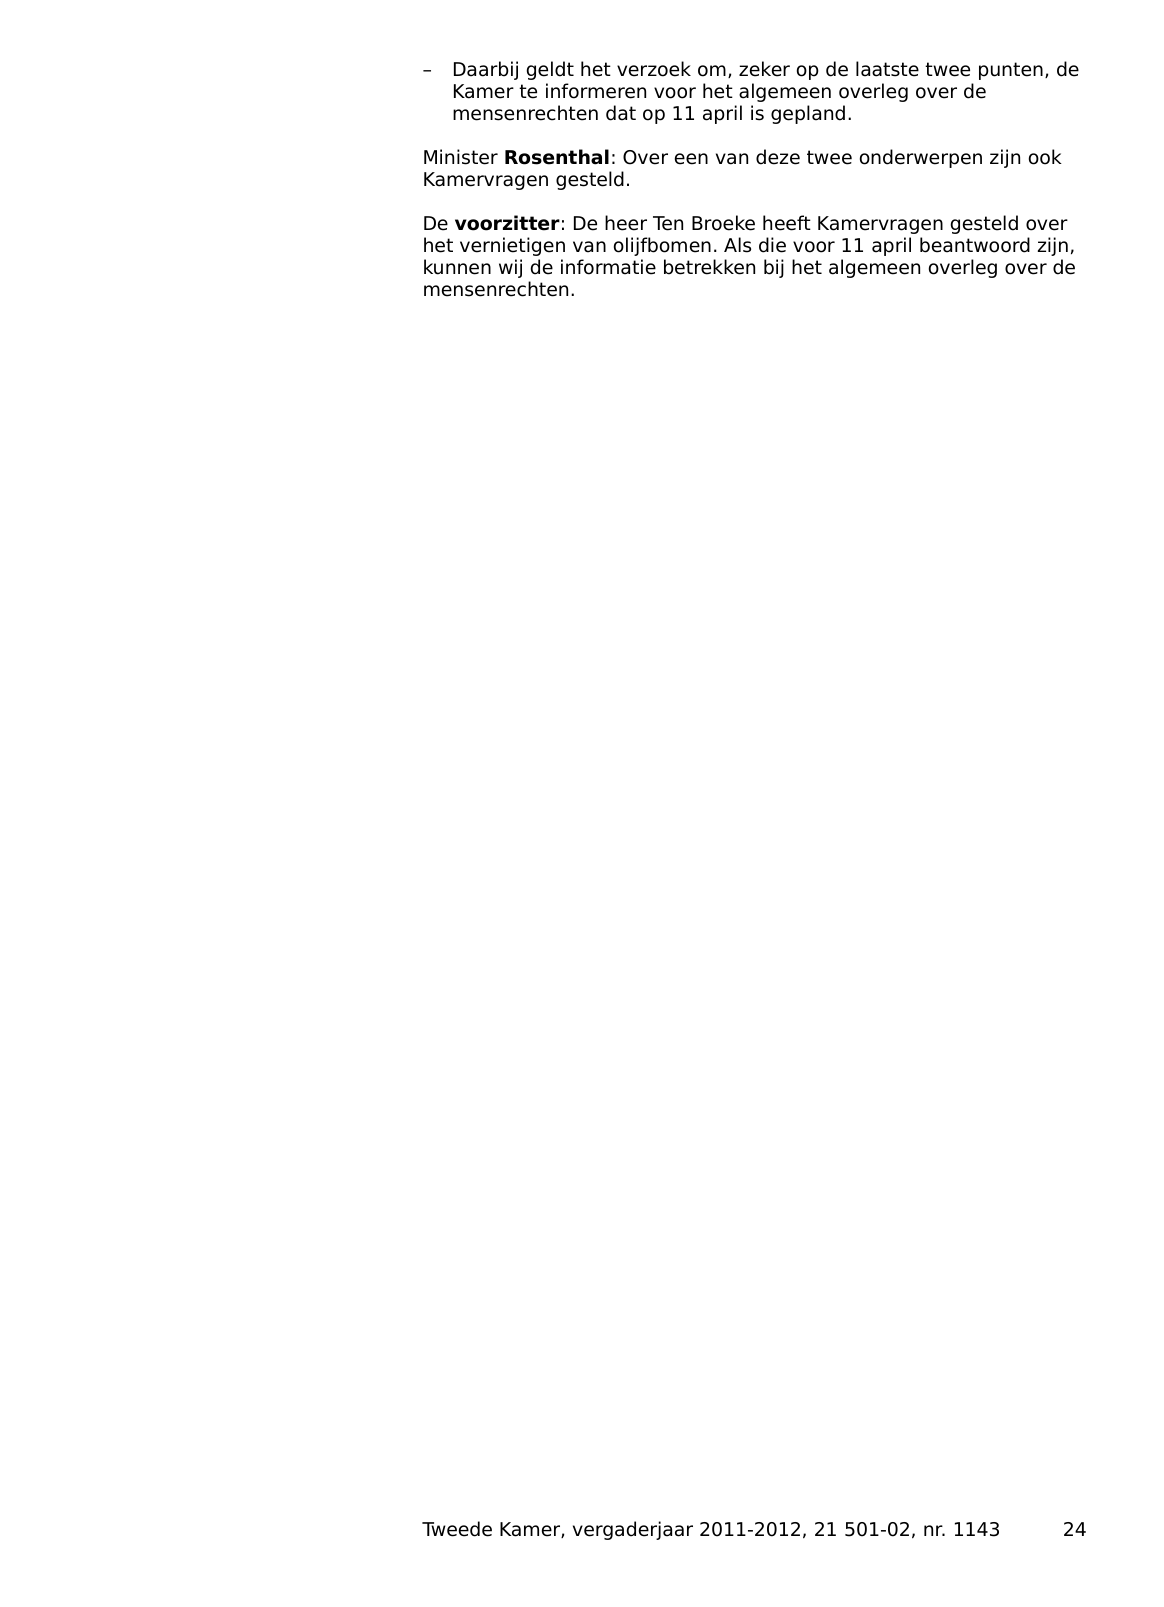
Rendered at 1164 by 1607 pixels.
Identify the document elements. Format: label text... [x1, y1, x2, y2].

text De voorzitter: De heer Ten Broeke heeft Kamervragen gesteld over het vernietigen van olijfbomen. Als die voor 11 april beantwoord zijn, kunnen wij de informatie betrekken bij het algemeen overleg over de mensenrechten. [422, 213, 1087, 301]
text – Daarbij geldt het verzoek om, zeker op de laatste twee punten, de Kamer te informeren voor het algemeen overleg over de mensenrechten dat op 11 april is gepland. [422, 59, 1087, 125]
text Minister Rosenthal: Over een van deze twee onderwerpen zijn ook Kamervragen gesteld. [422, 147, 1087, 191]
